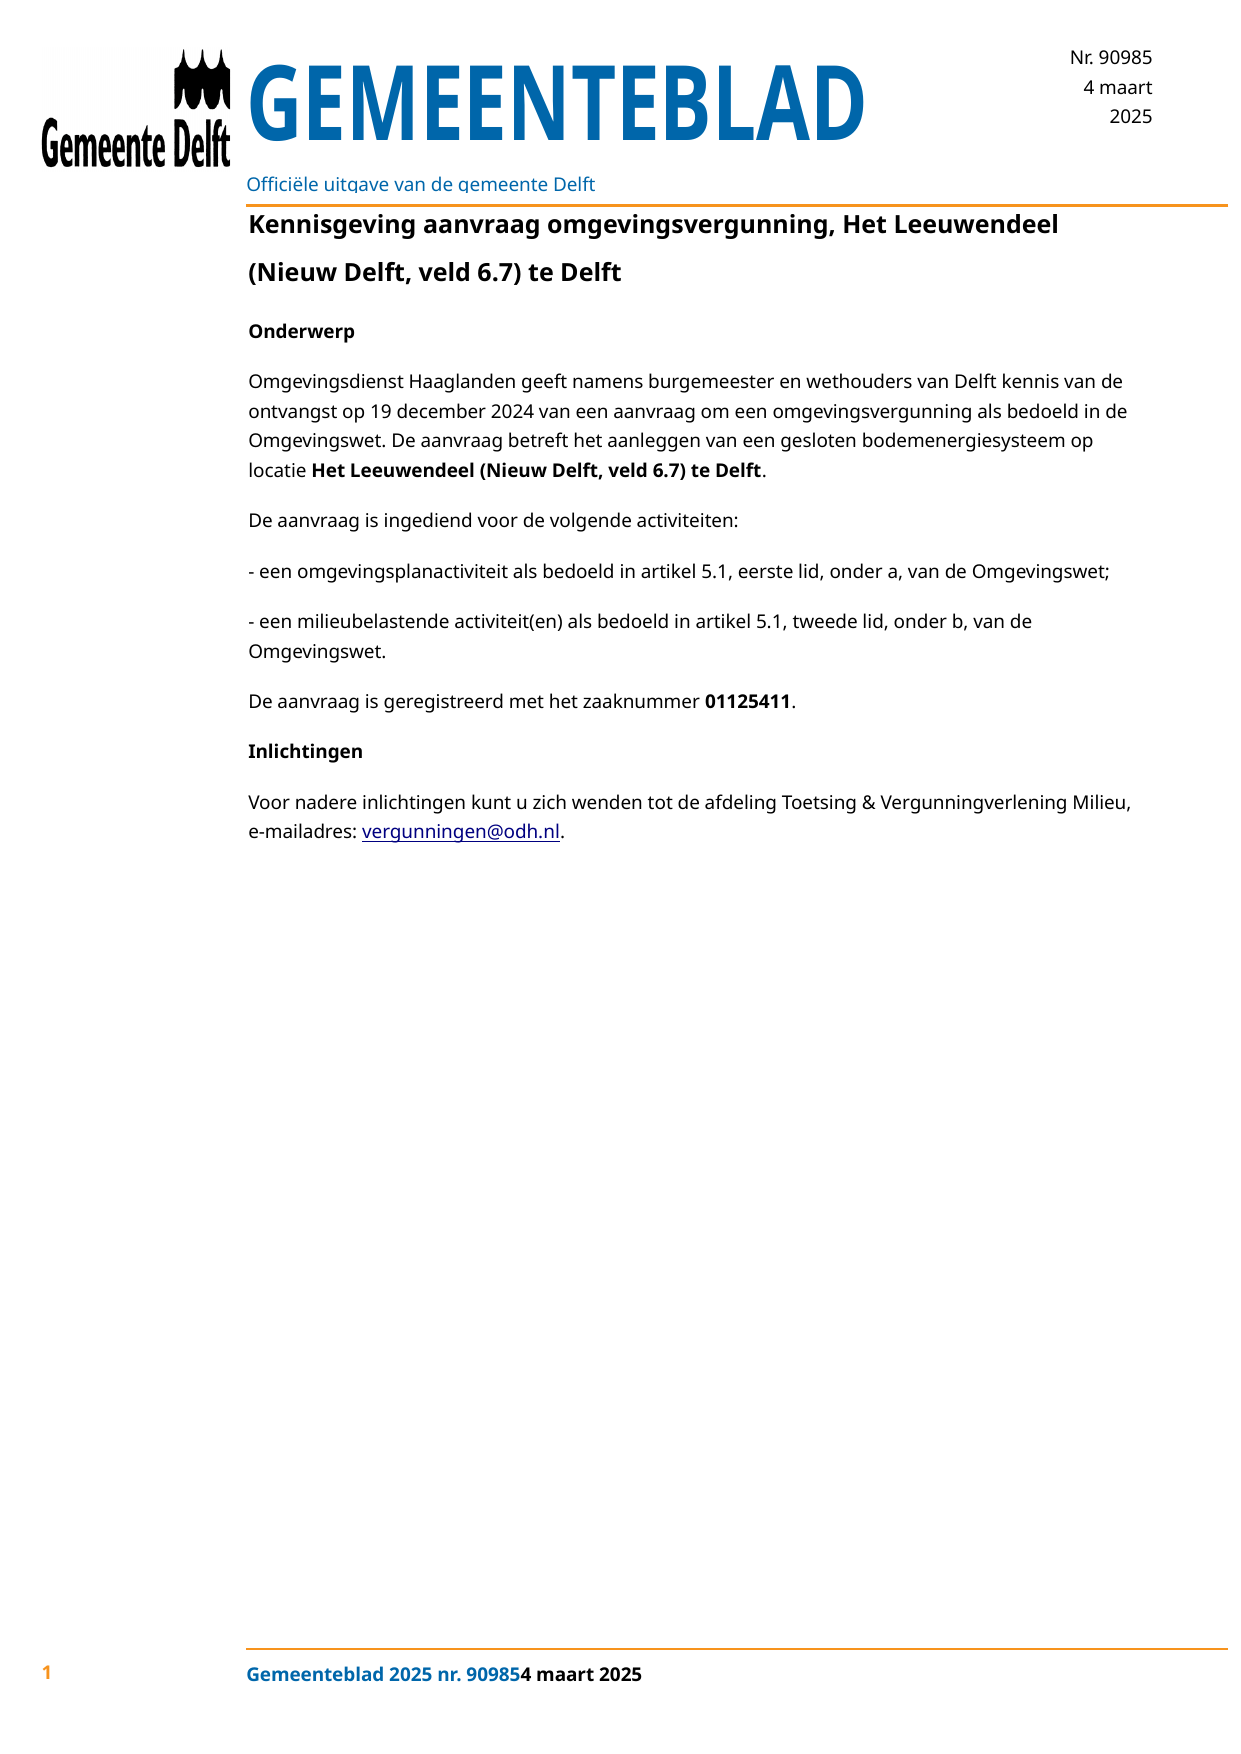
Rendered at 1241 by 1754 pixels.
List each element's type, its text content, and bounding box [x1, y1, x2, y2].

text Voor nadere inlichtingen kunt u zich wenden tot de afdeling Toetsing & Vergunningverlening Milieu, e-mailadres: vergunningen@odh.nl. [248, 789, 1152, 844]
text - een milieubelastende activiteit(en) als bedoeld in artikel 5.1, tweede lid, onder b, van de Omgevingswet. [248, 608, 1152, 664]
text De aanvraag is geregistreerd met het zaaknummer 01125411. [248, 688, 1152, 714]
text Onderwerp [248, 318, 1152, 344]
text De aanvraag is ingediend voor de volgende activiteiten: [248, 507, 1152, 533]
text Kennisgeving aanvraag omgevingsvergunning, Het Leeuwendeel (Nieuw Delft, veld 6.7) te Delft [248, 207, 1152, 288]
text Omgevingsdienst Haaglanden geeft namens burgemeester en wethouders van Delft kennis van de ontvangst op 19 december 2024 van een aanvraag om een omgevingsvergunning als bedoeld in de Omgevingswet. De aanvraag betreft het aanleggen van een gesloten bodemenergiesysteem op locatie Het Leeuwendeel (Nieuw Delft, veld 6.7) te Delft. [248, 368, 1152, 483]
picture [41, 47, 231, 172]
text Inlichtingen [248, 739, 1152, 764]
text - een omgevingsplanactiviteit als bedoeld in artikel 5.1, eerste lid, onder a, van de Omgevingswet; [248, 558, 1152, 584]
